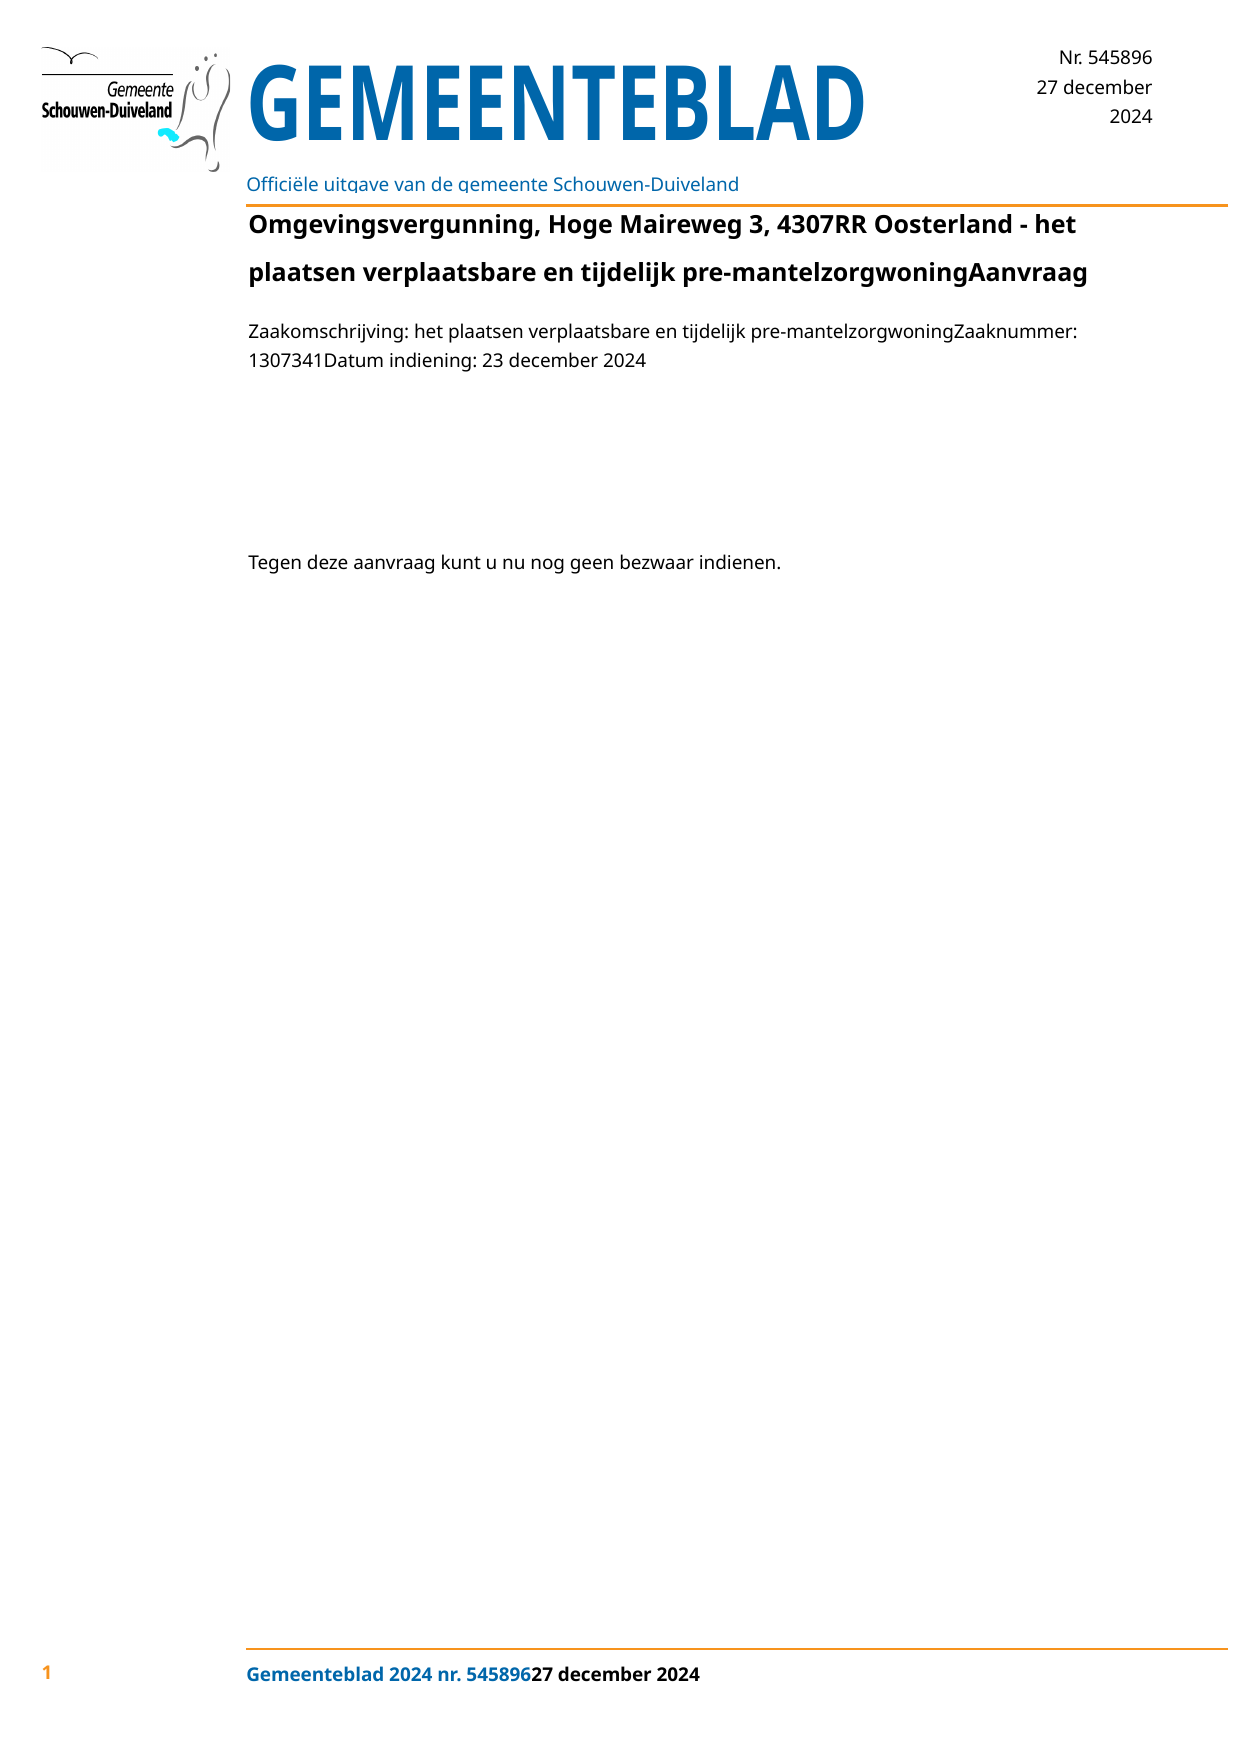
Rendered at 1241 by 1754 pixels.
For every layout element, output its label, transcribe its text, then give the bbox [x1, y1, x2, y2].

picture [41, 47, 231, 172]
text Omgevingsvergunning, Hoge Maireweg 3, 4307RR Oosterland - het plaatsen verplaatsbare en tijdelijk pre-mantelzorgwoningAanvraag [248, 207, 1152, 288]
text Zaakomschrijving: het plaatsen verplaatsbare en tijdelijk pre-mantelzorgwoningZaaknummer: 1307341Datum indiening: 23 december 2024 [248, 318, 1152, 373]
text Tegen deze aanvraag kunt u nu nog geen bezwaar indienen. [248, 549, 1152, 575]
